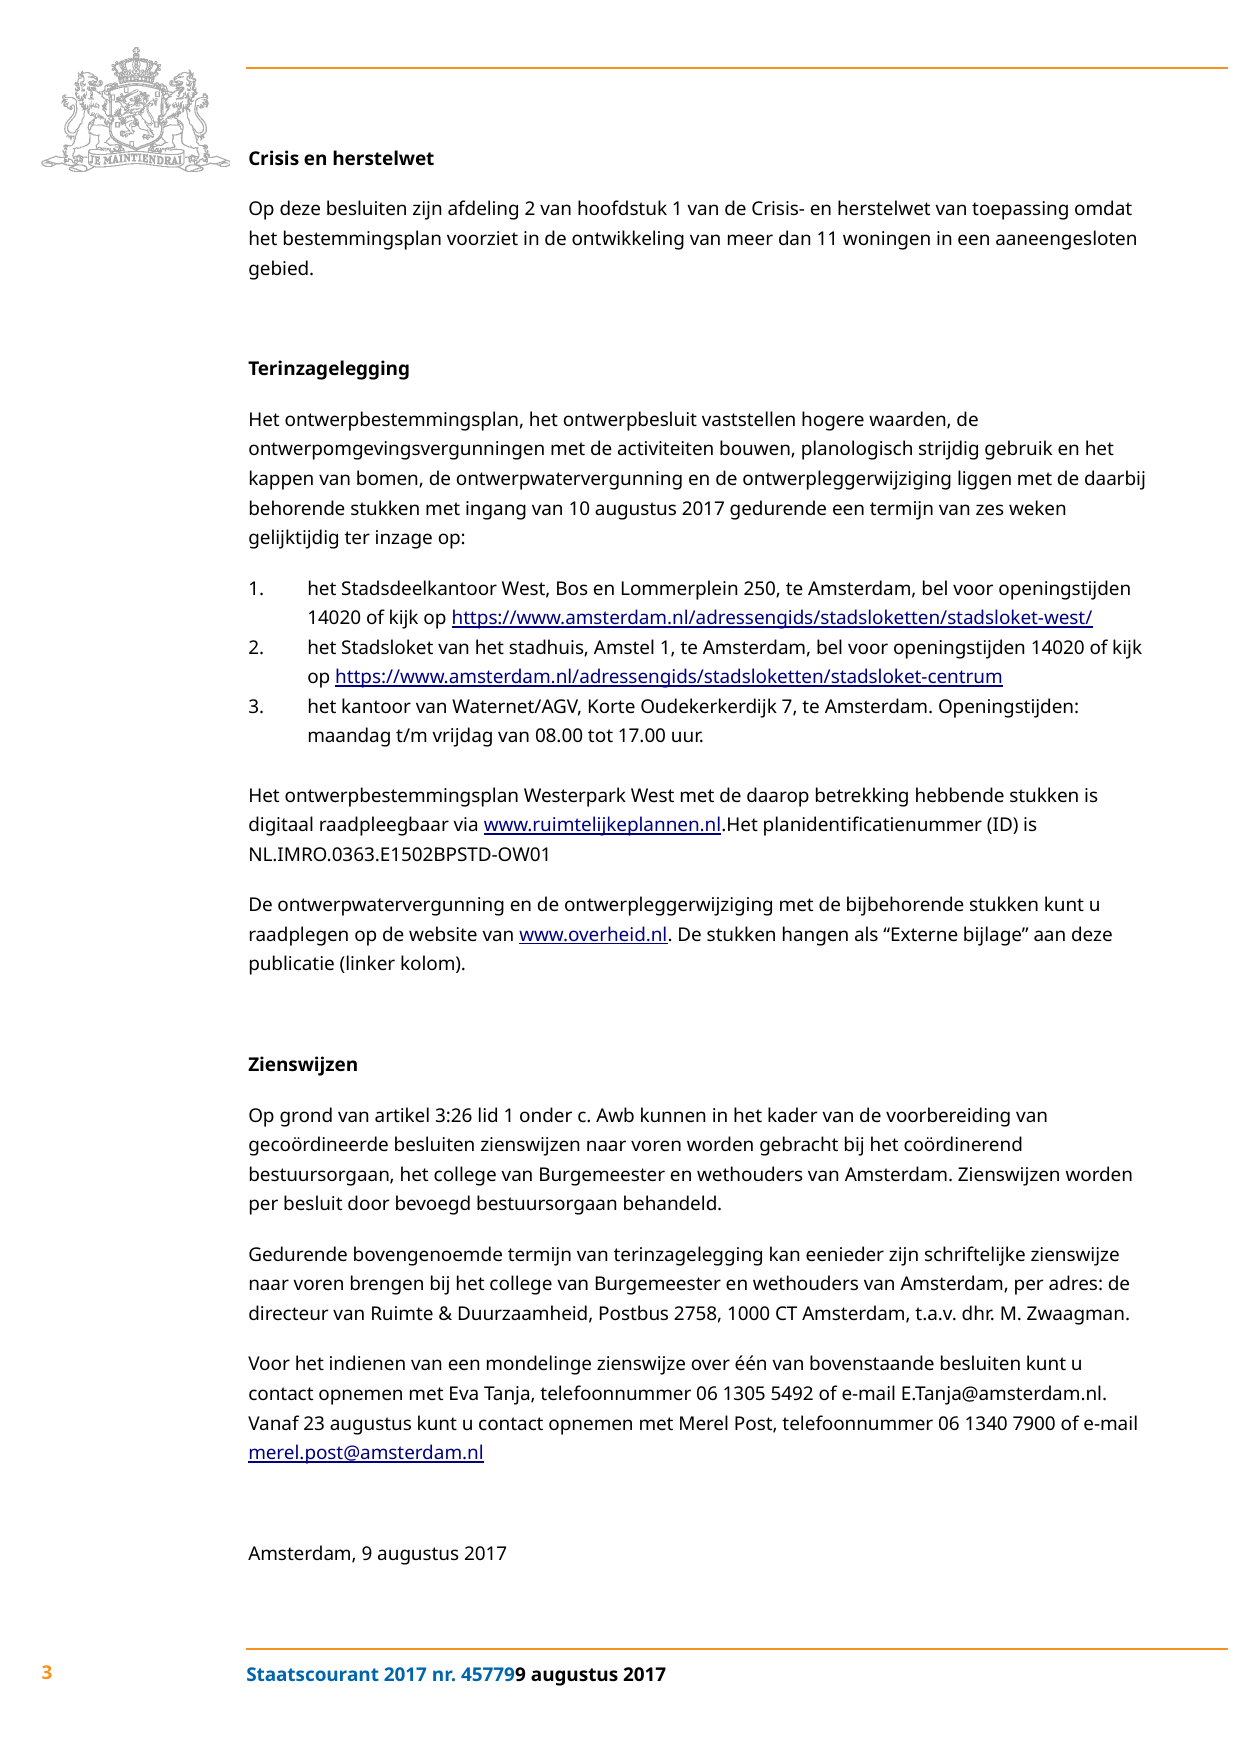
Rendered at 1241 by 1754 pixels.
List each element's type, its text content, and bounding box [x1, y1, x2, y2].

text Terinzagelegging [248, 356, 1152, 381]
text Op grond van artikel 3:26 lid 1 onder c. Awb kunnen in het kader van de voorbereiding van gecoördineerde besluiten zienswijzen naar voren worden gebracht bij het coördinerend bestuursorgaan, het college van Burgemeester en wethouders van Amsterdam. Zienswijzen worden per besluit door bevoegd bestuursorgaan behandeld. [248, 1102, 1152, 1216]
text Zienswijzen [248, 1051, 1152, 1077]
text Het ontwerpbestemmingsplan, het ontwerpbesluit vaststellen hogere waarden, de ontwerpomgevingsvergunningen met de activiteiten bouwen, planologisch strijdig gebruik en het kappen van bomen, de ontwerpwatervergunning en de ontwerpleggerwijziging liggen met de daarbij behorende stukken met ingang van 10 augustus 2017 gedurende een termijn van zes weken gelijktijdig ter inzage op: [248, 406, 1152, 550]
text Gedurende bovengenoemde termijn van terinzagelegging kan eenieder zijn schriftelijke zienswijze naar voren brengen bij het college van Burgemeester en wethouders van Amsterdam, per adres: de directeur van Ruimte & Duurzaamheid, Postbus 2758, 1000 CT Amsterdam, t.a.v. dhr. M. Zwaagman. [248, 1241, 1152, 1326]
picture [41, 47, 231, 172]
text Op deze besluiten zijn afdeling 2 van hoofdstuk 1 van de Crisis- en herstelwet van toepassing omdat het bestemmingsplan voorziet in de ontwikkeling van meer dan 11 woningen in een aaneengesloten gebied. [248, 196, 1152, 281]
text Crisis en herstelwet [248, 145, 1152, 171]
text Het ontwerpbestemmingsplan Westerpark West met de daarop betrekking hebbende stukken is digitaal raadpleegbaar via www.ruimtelijkeplannen.nl.Het planidentificatienummer (ID) is NL.IMRO.0363.E1502BPSTD-OW01 [248, 782, 1152, 867]
text Amsterdam, 9 augustus 2017 [248, 1540, 1152, 1566]
list het Stadsloket van het stadhuis, Amstel 1, te Amsterdam, bel voor openingstijden 14020 of kijk op https://www.amsterdam.nl/adressengids/stadsloketten/stadsloket-centrum [248, 634, 1152, 689]
text De ontwerpwatervergunning en de ontwerpleggerwijziging met de bijbehorende stukken kunt u raadplegen op de website van www.overheid.nl. De stukken hangen als “Externe bijlage” aan deze publicatie (linker kolom). [248, 891, 1152, 976]
list het Stadsdeelkantoor West, Bos en Lommerplein 250, te Amsterdam, bel voor openingstijden 14020 of kijk op https://www.amsterdam.nl/adressengids/stadsloketten/stadsloket-west/ [248, 575, 1152, 630]
list het kantoor van Waternet/AGV, Korte Oudekerkerdijk 7, te Amsterdam. Openingstijden: maandag t/m vrijdag van 08.00 tot 17.00 uur. [248, 693, 1152, 748]
text Voor het indienen van een mondelinge zienswijze over één van bovenstaande besluiten kunt u contact opnemen met Eva Tanja, telefoonnummer 06 1305 5492 of e-mail E.Tanja@amsterdam.nl. Vanaf 23 augustus kunt u contact opnemen met Merel Post, telefoonnummer 06 1340 7900 of e-mail merel.post@amsterdam.nl [248, 1351, 1152, 1465]
